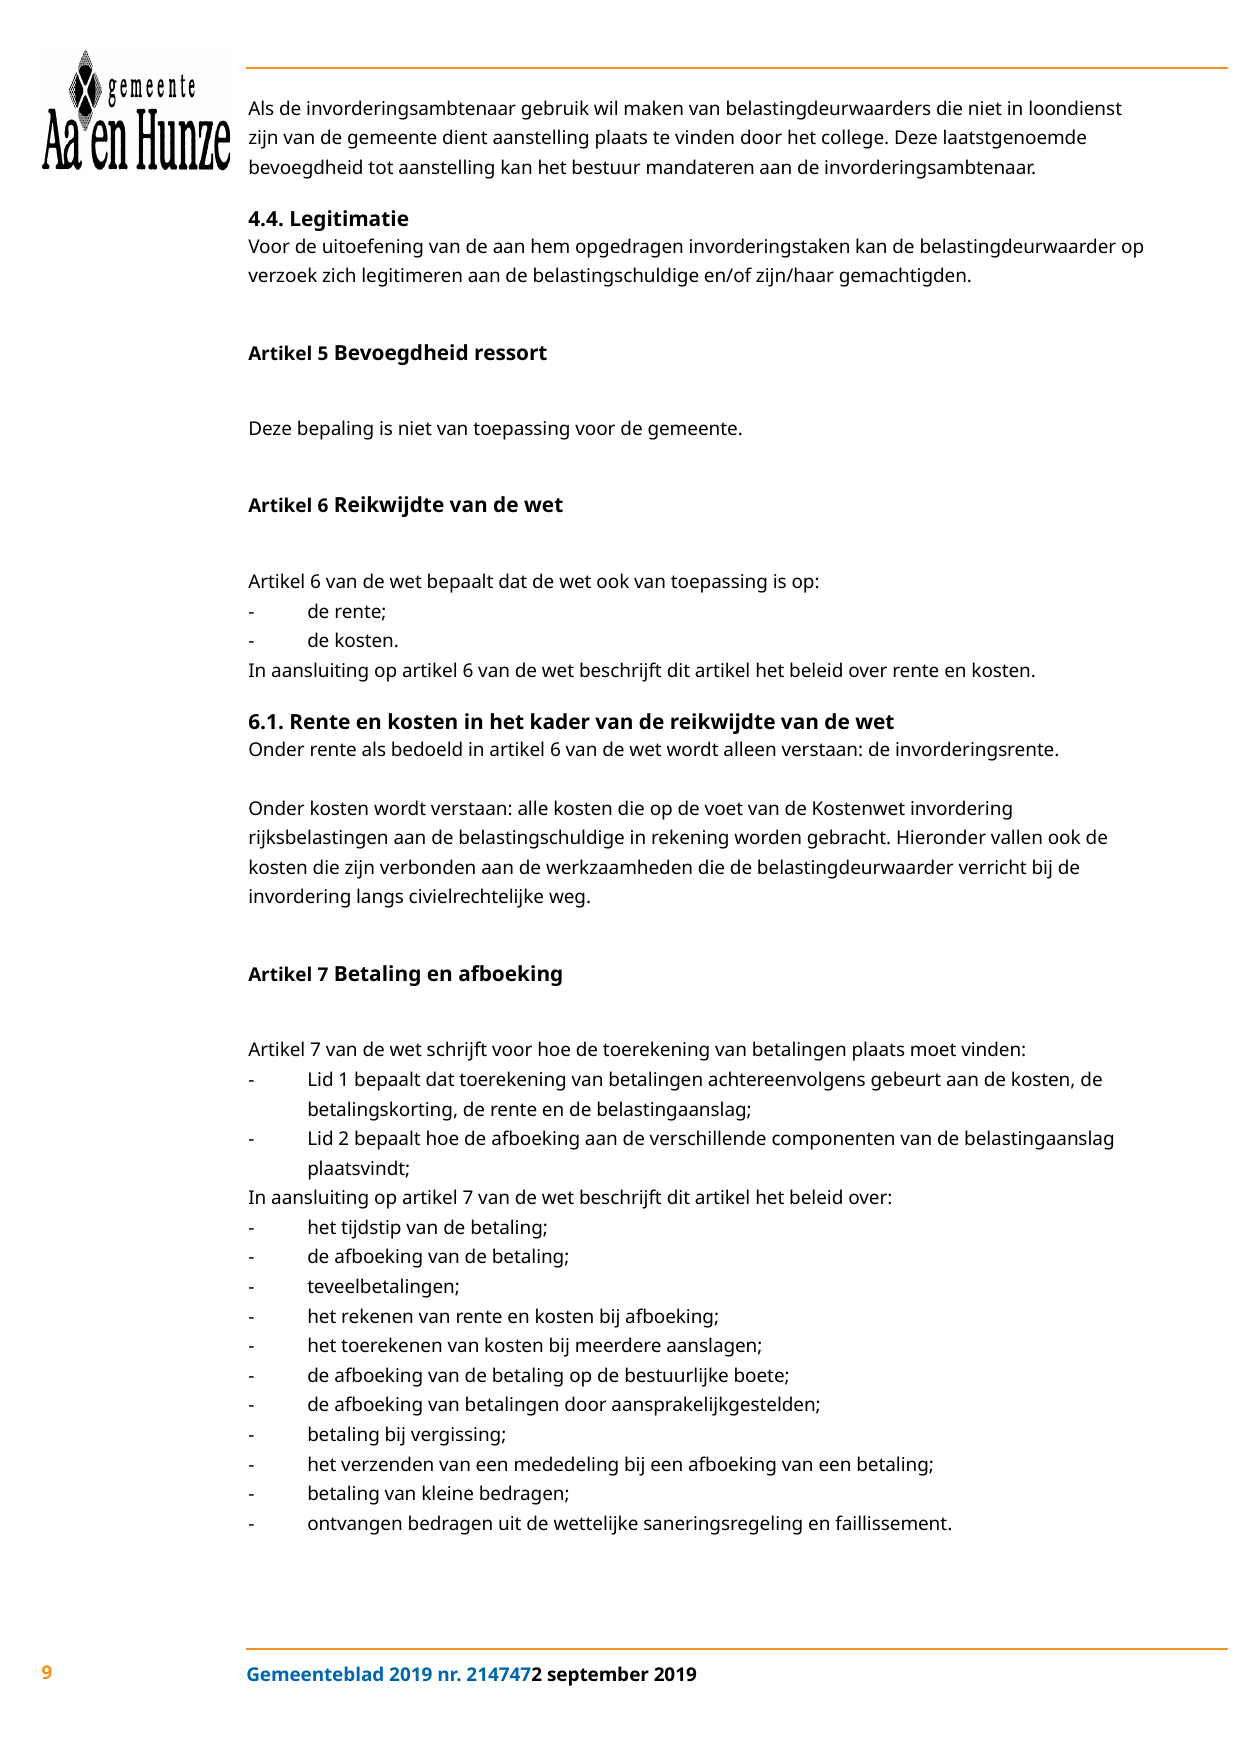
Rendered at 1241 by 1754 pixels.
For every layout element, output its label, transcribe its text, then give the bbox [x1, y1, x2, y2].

list de afboeking van betalingen door aansprakelijkgestelden; [248, 1392, 1152, 1417]
list Lid 1 bepaalt dat toerekening van betalingen achtereenvolgens gebeurt aan de kosten, de betalingskorting, de rente en de belastingaanslag; [248, 1066, 1152, 1122]
list de rente; [248, 598, 1152, 623]
text Artikel 7 Betaling en afboeking [248, 959, 1152, 987]
text Artikel 6 Reikwijdte van de wet [248, 491, 1152, 519]
list ontvangen bedragen uit de wettelijke saneringsregeling en faillissement. [248, 1510, 1152, 1536]
list de kosten. [248, 627, 1152, 653]
text Artikel 5 Bevoegdheid ressort [248, 338, 1152, 366]
text Artikel 7 van de wet schrijft voor hoe de toerekening van betalingen plaats moet vinden: [248, 1037, 1152, 1062]
list de afboeking van de betaling; [248, 1244, 1152, 1269]
text 6.1. Rente en kosten in het kader van de reikwijdte van de wet [248, 707, 1152, 736]
picture [41, 47, 231, 172]
list het toerekenen van kosten bij meerdere aanslagen; [248, 1332, 1152, 1358]
list het tijdstip van de betaling; [248, 1214, 1152, 1240]
list Lid 2 bepaalt hoe de afboeking aan de verschillende componenten van de belastingaanslag plaatsvindt; [248, 1125, 1152, 1181]
text Als de invorderingsambtenaar gebruik wil maken van belastingdeurwaarders die niet in loondienst zijn van de gemeente dient aanstelling plaats te vinden door het college. Deze laatstgenoemde bevoegdheid tot aanstelling kan het bestuur mandateren aan de invorderingsambtenaar. [248, 95, 1152, 180]
text In aansluiting op artikel 7 van de wet beschrijft dit artikel het beleid over: [248, 1184, 1152, 1210]
text Onder rente als bedoeld in artikel 6 van de wet wordt alleen verstaan: de invorderingsrente. [248, 736, 1152, 762]
text 4.4. Legitimatie [248, 204, 1152, 233]
list het verzenden van een mededeling bij een afboeking van een betaling; [248, 1451, 1152, 1477]
text Deze bepaling is niet van toepassing voor de gemeente. [248, 415, 1152, 441]
list betaling van kleine bedragen; [248, 1480, 1152, 1506]
list het rekenen van rente en kosten bij afboeking; [248, 1303, 1152, 1329]
text Onder kosten wordt verstaan: alle kosten die op de voet van de Kostenwet invordering rijksbelastingen aan de belastingschuldige in rekening worden gebracht. Hieronder vallen ook de kosten die zijn verbonden aan de werkzaamheden die de belastingdeurwaarder verricht bij de invordering langs civielrechtelijke weg. [248, 795, 1152, 909]
text Voor de uitoefening van de aan hem opgedragen invorderingstaken kan de belastingdeurwaarder op verzoek zich legitimeren aan de belastingschuldige en/of zijn/haar gemachtigden. [248, 233, 1152, 288]
list betaling bij vergissing; [248, 1421, 1152, 1447]
text In aansluiting op artikel 6 van de wet beschrijft dit artikel het beleid over rente en kosten. [248, 657, 1152, 683]
list teveelbetalingen; [248, 1273, 1152, 1299]
text Artikel 6 van de wet bepaalt dat de wet ook van toepassing is op: [248, 568, 1152, 594]
list de afboeking van de betaling op de bestuurlijke boete; [248, 1362, 1152, 1388]
